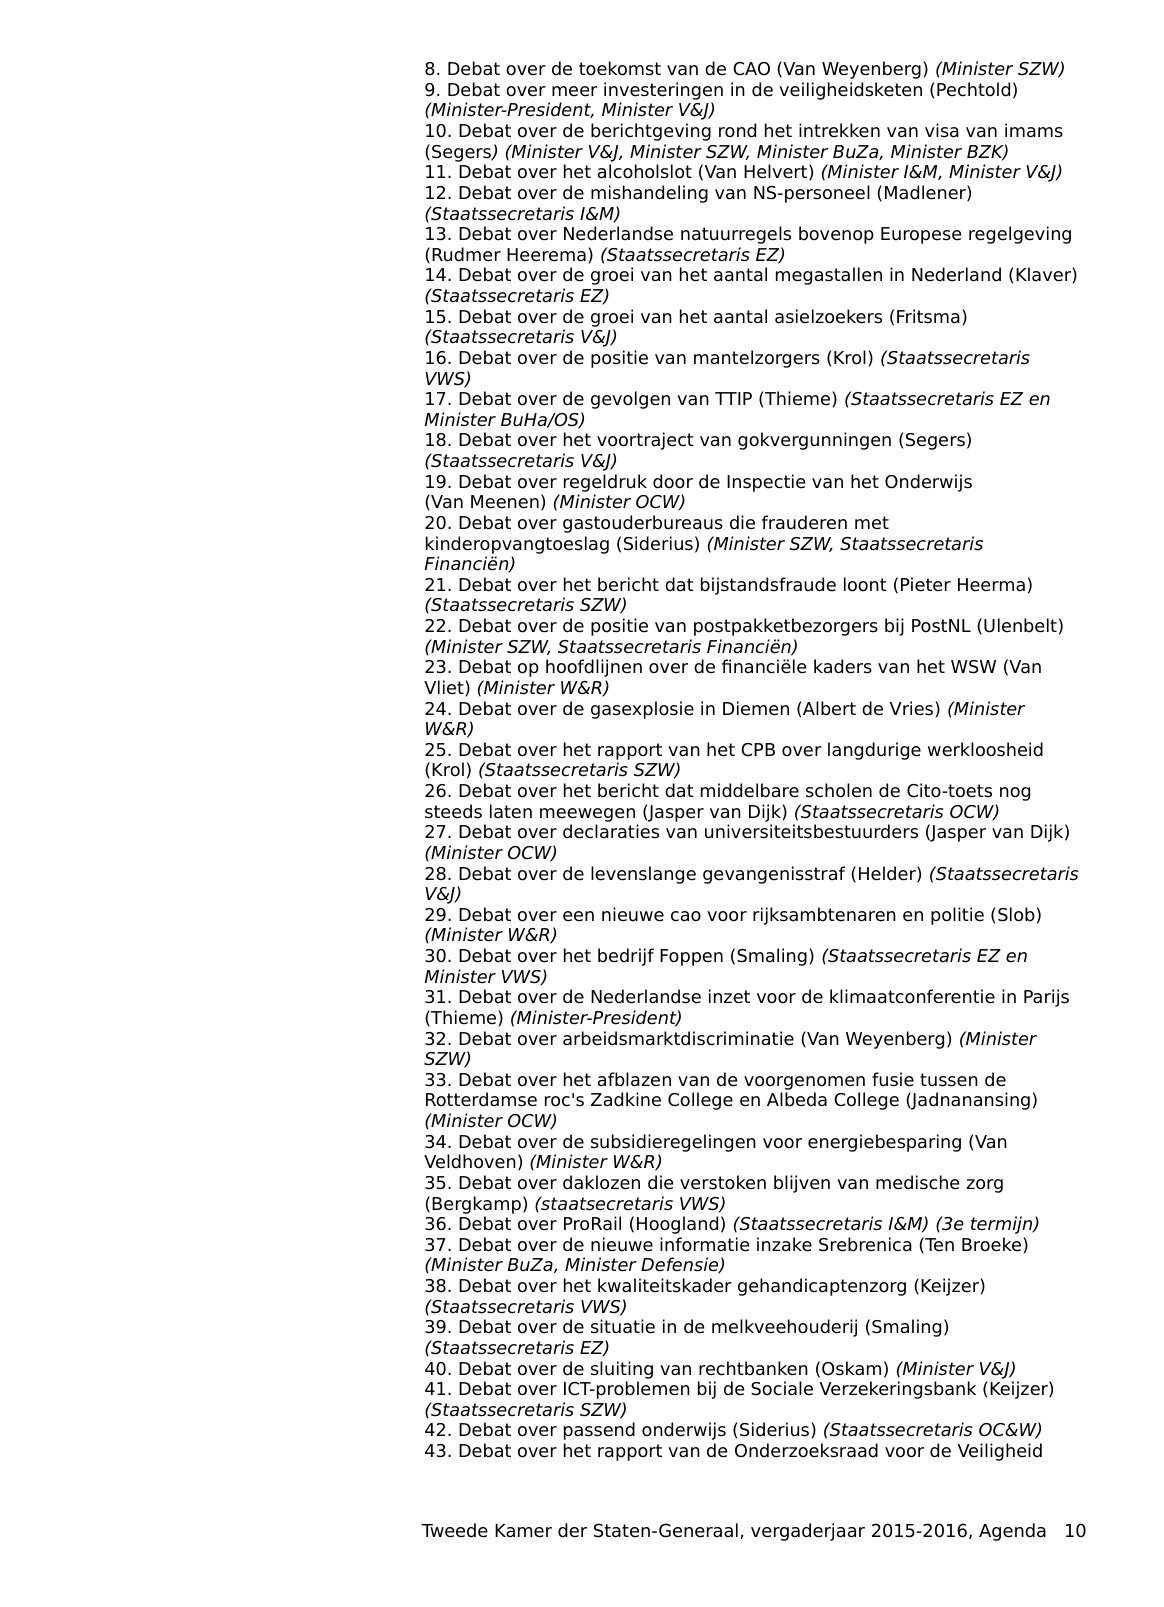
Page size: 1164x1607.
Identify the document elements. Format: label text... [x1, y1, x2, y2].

table_cell 42. Debat over passend onderwijs (Siderius) (Staatssecretaris OC&W) [418, 1420, 1087, 1441]
table_cell [401, 1379, 418, 1420]
table_cell [77, 472, 401, 492]
table_cell 21. Debat over het bericht dat bijstandsfraude loont (Pieter Heerma) (Staatssecretaris SZW) [418, 575, 1087, 616]
table_cell 31. Debat over de Nederlandse inzet voor de klimaatconferentie in Parijs (Thieme) (Minister-President) [418, 987, 1087, 1028]
table_cell 22. Debat over de positie van postpakketbezorgers bij PostNL (Ulenbelt) (Minister SZW, Staatssecretaris Financiën) [418, 616, 1087, 657]
table_cell 20. Debat over gastouderbureaus die frauderen met kinderopvangtoeslag (Siderius) (Minister SZW, Staatssecretaris Financiën) [418, 513, 1087, 575]
table_cell [77, 1029, 401, 1070]
table_cell [401, 1029, 418, 1070]
table_cell [77, 183, 401, 224]
table_cell 19. Debat over regeldruk door de Inspectie van het Onderwijs [418, 472, 1087, 492]
table_cell 13. Debat over Nederlandse natuurregels bovenop Europese regelgeving (Rudmer Heerema) (Staatssecretaris EZ) [418, 224, 1087, 265]
table_cell [401, 1420, 418, 1441]
table_cell [401, 740, 418, 781]
table_cell 38. Debat over het kwaliteitskader gehandicaptenzorg (Keijzer) (Staatssecretaris VWS) [418, 1276, 1087, 1317]
table_cell [401, 905, 418, 946]
table_cell [401, 1132, 418, 1173]
table_cell 15. Debat over de groei van het aantal asielzoekers (Fritsma) (Staatssecretaris V&J) [418, 307, 1087, 348]
table_cell [77, 265, 401, 307]
table_cell [401, 348, 418, 389]
table_cell [77, 1214, 401, 1235]
table_cell [401, 1214, 418, 1235]
table_cell [77, 224, 401, 265]
table_cell 10. Debat over de berichtgeving rond het intrekken van visa van imams (Segers) (Minister V&J, Minister SZW, Minister BuZa, Minister BZK) [418, 121, 1087, 162]
table_cell [401, 699, 418, 740]
table_cell [401, 575, 418, 616]
table_cell [401, 864, 418, 905]
table_cell [77, 307, 401, 348]
table_cell [401, 822, 418, 863]
table_cell [401, 121, 418, 162]
table_cell [401, 162, 418, 183]
table_cell 30. Debat over het bedrijf Foppen (Smaling) (Staatssecretaris EZ en Minister VWS) [418, 946, 1087, 987]
table_cell [77, 1359, 401, 1379]
table_cell 17. Debat over de gevolgen van TTIP (Thieme) (Staatssecretaris EZ en Minister BuHa/OS) [418, 389, 1087, 430]
table_cell [77, 740, 401, 781]
table_cell [77, 513, 401, 575]
table_cell [401, 80, 418, 121]
table_cell 26. Debat over het bericht dat middelbare scholen de Cito-toets nog steeds laten meewegen (Jasper van Dijk) (Staatssecretaris OCW) [418, 781, 1087, 822]
table_cell [77, 781, 401, 822]
table_cell [77, 1420, 401, 1441]
table_cell [401, 307, 418, 348]
table_cell 32. Debat over arbeidsmarktdiscriminatie (Van Weyenberg) (Minister SZW) [418, 1029, 1087, 1070]
table_cell 29. Debat over een nieuwe cao voor rijksambtenaren en politie (Slob) (Minister W&R) [418, 905, 1087, 946]
table_cell 35. Debat over daklozen die verstoken blijven van medische zorg (Bergkamp) (staatsecretaris VWS) [418, 1173, 1087, 1214]
table_cell 43. Debat over het rapport van de Onderzoeksraad voor de Veiligheid [418, 1441, 1087, 1462]
table_cell 27. Debat over declaraties van universiteitsbestuurders (Jasper van Dijk) (Minister OCW) [418, 822, 1087, 863]
table_cell 14. Debat over de groei van het aantal megastallen in Nederland (Klaver) (Staatssecretaris EZ) [418, 265, 1087, 307]
table_cell 8. Debat over de toekomst van de CAO (Van Weyenberg) (Minister SZW) [418, 59, 1087, 80]
table_cell [401, 224, 418, 265]
table_cell 23. Debat op hoofdlijnen over de financiële kaders van het WSW (Van Vliet) (Minister W&R) [418, 657, 1087, 698]
table_cell [77, 162, 401, 183]
table_cell [77, 1276, 401, 1317]
table_cell [401, 1441, 418, 1462]
table_cell 34. Debat over de subsidieregelingen voor energiebesparing (Van Veldhoven) (Minister W&R) [418, 1132, 1087, 1173]
table_cell [77, 1235, 401, 1276]
table_cell [401, 513, 418, 575]
table_cell [77, 987, 401, 1028]
table_cell 24. Debat over de gasexplosie in Diemen (Albert de Vries) (Minister W&R) [418, 699, 1087, 740]
table_cell 37. Debat over de nieuwe informatie inzake Srebrenica (Ten Broeke) (Minister BuZa, Minister Defensie) [418, 1235, 1087, 1276]
table_cell [401, 492, 418, 513]
table_cell [77, 1070, 401, 1132]
table_cell 11. Debat over het alcoholslot (Van Helvert) (Minister I&M, Minister V&J) [418, 162, 1087, 183]
table_cell [77, 657, 401, 698]
table_cell [77, 616, 401, 657]
table_cell [401, 430, 418, 472]
table_cell [77, 348, 401, 389]
table_cell [77, 1132, 401, 1173]
table_cell [77, 492, 401, 513]
table_cell [77, 946, 401, 987]
table_cell [77, 1441, 401, 1462]
table_cell [401, 781, 418, 822]
table_cell [401, 59, 418, 80]
table_cell [401, 183, 418, 224]
table_cell 16. Debat over de positie van mantelzorgers (Krol) (Staatssecretaris VWS) [418, 348, 1087, 389]
table_cell [401, 1235, 418, 1276]
table_cell [401, 946, 418, 987]
table_cell [77, 430, 401, 472]
table_cell [77, 121, 401, 162]
table_cell 36. Debat over ProRail (Hoogland) (Staatssecretaris I&M) (3e termijn) [418, 1214, 1087, 1235]
table_cell 12. Debat over de mishandeling van NS-personeel (Madlener) (Staatssecretaris I&M) [418, 183, 1087, 224]
table_cell 28. Debat over de levenslange gevangenisstraf (Helder) (Staatssecretaris V&J) [418, 864, 1087, 905]
table_cell [77, 575, 401, 616]
table_cell [401, 1276, 418, 1317]
table_cell [77, 80, 401, 121]
table_cell 25. Debat over het rapport van het CPB over langdurige werkloosheid (Krol) (Staatssecretaris SZW) [418, 740, 1087, 781]
table_cell [401, 1317, 418, 1358]
table_cell [77, 1317, 401, 1358]
table_cell [401, 657, 418, 698]
table_cell [77, 905, 401, 946]
table_cell 39. Debat over de situatie in de melkveehouderij (Smaling) (Staatssecretaris EZ) [418, 1317, 1087, 1358]
table_cell 33. Debat over het afblazen van de voorgenomen fusie tussen de Rotterdamse roc's Zadkine College en Albeda College (Jadnanansing) (Minister OCW) [418, 1070, 1087, 1132]
table_cell [401, 265, 418, 307]
table_cell [401, 472, 418, 492]
table_cell [401, 389, 418, 430]
table_cell [401, 1173, 418, 1214]
table_cell 40. Debat over de sluiting van rechtbanken (Oskam) (Minister V&J) [418, 1359, 1087, 1379]
table_cell [77, 699, 401, 740]
table_cell [401, 987, 418, 1028]
table_cell [401, 1359, 418, 1379]
table_cell [77, 1173, 401, 1214]
table_cell [401, 1070, 418, 1132]
table_cell [401, 616, 418, 657]
table_cell 9. Debat over meer investeringen in de veiligheidsketen (Pechtold) (Minister-President, Minister V&J) [418, 80, 1087, 121]
table_cell [77, 1379, 401, 1420]
table_cell 41. Debat over ICT-problemen bij de Sociale Verzekeringsbank (Keijzer) (Staatssecretaris SZW) [418, 1379, 1087, 1420]
table_cell [77, 864, 401, 905]
table_cell [77, 822, 401, 863]
table_cell [77, 59, 401, 80]
table_cell 18. Debat over het voortraject van gokvergunningen (Segers) (Staatssecretaris V&J) [418, 430, 1087, 472]
table_cell [77, 389, 401, 430]
table_cell (Van Meenen) (Minister OCW) [418, 492, 1087, 513]
